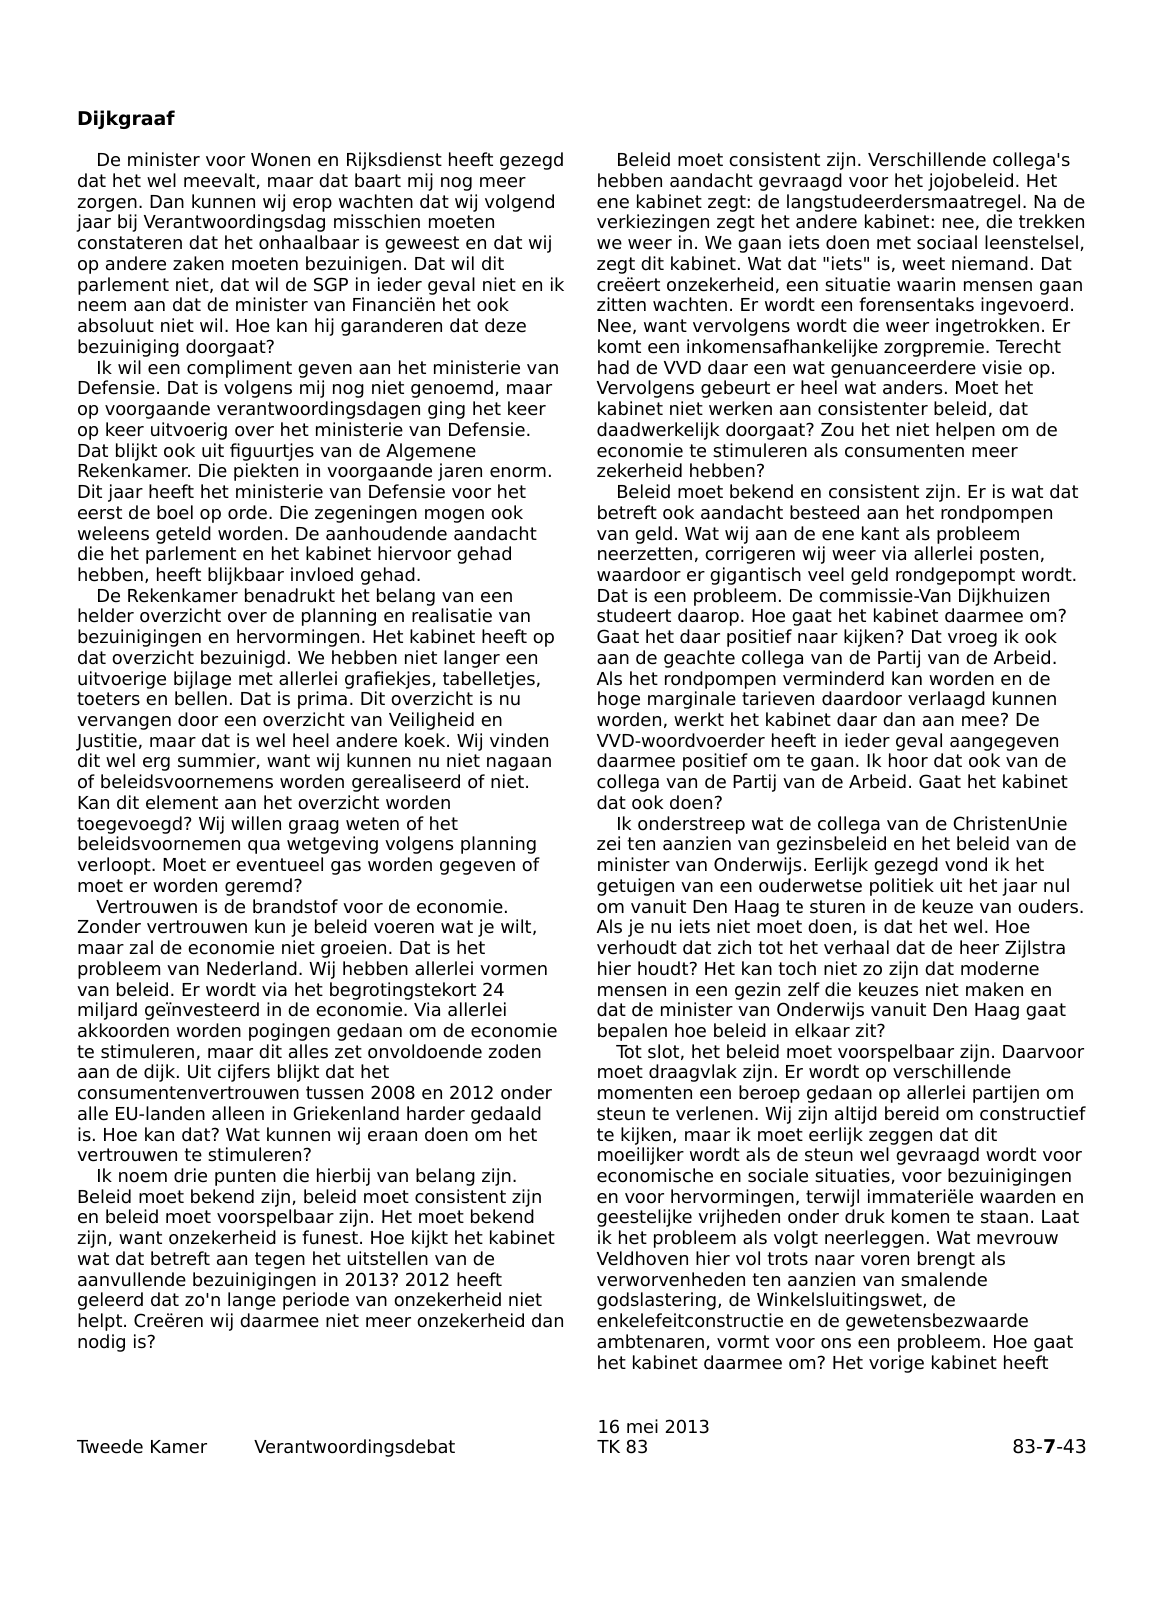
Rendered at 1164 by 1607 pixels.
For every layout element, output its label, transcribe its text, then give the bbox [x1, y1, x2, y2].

text Ik noem drie punten die hierbij van belang zijn. Beleid moet bekend zijn, beleid moet consistent zijn en beleid moet voorspelbaar zijn. Het moet bekend zijn, want onzekerheid is funest. Hoe kijkt het kabinet wat dat betreft aan tegen het uitstellen van de aanvullende bezuinigingen in 2013? 2012 heeft geleerd dat zo'n lange periode van onzekerheid niet helpt. Creëren wij daarmee niet meer onzekerheid dan nodig is? [77, 1166, 567, 1352]
text Ik wil een compliment geven aan het ministerie van Defensie. Dat is volgens mij nog niet genoemd, maar op voorgaande verantwoordingsdagen ging het keer op keer uitvoerig over het ministerie van Defensie. Dat blijkt ook uit figuurtjes van de Algemene Rekenkamer. Die piekten in voorgaande jaren enorm. Dit jaar heeft het ministerie van Defensie voor het eerst de boel op orde. Die zegeningen mogen ook weleens geteld worden. De aanhoudende aandacht die het parlement en het kabinet hiervoor gehad hebben, heeft blijkbaar invloed gehad. [77, 357, 567, 586]
text Vertrouwen is de brandstof voor de economie. Zonder vertrouwen kun je beleid voeren wat je wilt, maar zal de economie niet groeien. Dat is het probleem van Nederland. Wij hebben allerlei vormen van beleid. Er wordt via het begrotingstekort 24 miljard geïnvesteerd in de economie. Via allerlei akkoorden worden pogingen gedaan om de economie te stimuleren, maar dit alles zet onvoldoende zoden aan de dijk. Uit cijfers blijkt dat het consumentenvertrouwen tussen 2008 en 2012 onder alle EU-landen alleen in Griekenland harder gedaald is. Hoe kan dat? Wat kunnen wij eraan doen om het vertrouwen te stimuleren? [77, 896, 567, 1166]
text Ik onderstreep wat de collega van de ChristenUnie zei ten aanzien van gezinsbeleid en het beleid van de minister van Onderwijs. Eerlijk gezegd vond ik het getuigen van een ouderwetse politiek uit het jaar nul om vanuit Den Haag te sturen in de keuze van ouders. Als je nu iets niet moet doen, is dat het wel. Hoe verhoudt dat zich tot het verhaal dat de heer Zijlstra hier houdt? Het kan toch niet zo zijn dat moderne mensen in een gezin zelf die keuzes niet maken en dat de minister van Onderwijs vanuit Den Haag gaat bepalen hoe beleid in elkaar zit? [596, 813, 1087, 1042]
text Beleid moet bekend en consistent zijn. Er is wat dat betreft ook aandacht besteed aan het rondpompen van geld. Wat wij aan de ene kant als probleem neerzetten, corrigeren wij weer via allerlei posten, waardoor er gigantisch veel geld rondgepompt wordt. Dat is een probleem. De commissie-Van Dijkhuizen studeert daarop. Hoe gaat het kabinet daarmee om? Gaat het daar positief naar kijken? Dat vroeg ik ook aan de geachte collega van de Partij van de Arbeid. Als het rondpompen verminderd kan worden en de hoge marginale tarieven daardoor verlaagd kunnen worden, werkt het kabinet daar dan aan mee? De VVD-woordvoerder heeft in ieder geval aangegeven daarmee positief om te gaan. Ik hoor dat ook van de collega van de Partij van de Arbeid. Gaat het kabinet dat ook doen? [596, 482, 1087, 813]
text De minister voor Wonen en Rijksdienst heeft gezegd dat het wel meevalt, maar dat baart mij nog meer zorgen. Dan kunnen wij erop wachten dat wij volgend jaar bij Verantwoordingsdag misschien moeten constateren dat het onhaalbaar is geweest en dat wij op andere zaken moeten bezuinigen. Dat wil dit parlement niet, dat wil de SGP in ieder geval niet en ik neem aan dat de minister van Financiën het ook absoluut niet wil. Hoe kan hij garanderen dat deze bezuiniging doorgaat? [77, 150, 567, 357]
text De Rekenkamer benadrukt het belang van een helder overzicht over de planning en realisatie van bezuinigingen en hervormingen. Het kabinet heeft op dat overzicht bezuinigd. We hebben niet langer een uitvoerige bijlage met allerlei grafiekjes, tabelletjes, toeters en bellen. Dat is prima. Dit overzicht is nu vervangen door een overzicht van Veiligheid en Justitie, maar dat is wel heel andere koek. Wij vinden dit wel erg summier, want wij kunnen nu niet nagaan of beleidsvoornemens worden gerealiseerd of niet. Kan dit element aan het overzicht worden toegevoegd? Wij willen graag weten of het beleidsvoornemen qua wetgeving volgens planning verloopt. Moet er eventueel gas worden gegeven of moet er worden geremd? [77, 586, 567, 896]
text Tot slot, het beleid moet voorspelbaar zijn. Daarvoor moet draagvlak zijn. Er wordt op verschillende momenten een beroep gedaan op allerlei partijen om steun te verlenen. Wij zijn altijd bereid om constructief te kijken, maar ik moet eerlijk zeggen dat dit moeilijker wordt als de steun wel gevraagd wordt voor economische en sociale situaties, voor bezuinigingen en voor hervormingen, terwijl immateriële waarden en geestelijke vrijheden onder druk komen te staan. Laat ik het probleem als volgt neerleggen. Wat mevrouw Veldhoven hier vol trots naar voren brengt als verworvenheden ten aanzien van smalende godslastering, de Winkelsluitingswet, de enkelefeitconstructie en de gewetensbezwaarde ambtenaren, vormt voor ons een probleem. Hoe gaat het kabinet daarmee om? Het vorige kabinet heeft [596, 1042, 1087, 1373]
text Beleid moet consistent zijn. Verschillende collega's hebben aandacht gevraagd voor het jojobeleid. Het ene kabinet zegt: de langstudeerdersmaatregel. Na de verkiezingen zegt het andere kabinet: nee, die trekken we weer in. We gaan iets doen met sociaal leenstelsel, zegt dit kabinet. Wat dat "iets" is, weet niemand. Dat creëert onzekerheid, een situatie waarin mensen gaan zitten wachten. Er wordt een forensentaks ingevoerd. Nee, want vervolgens wordt die weer ingetrokken. Er komt een inkomensafhankelijke zorgpremie. Terecht had de VVD daar een wat genuanceerdere visie op. Vervolgens gebeurt er heel wat anders. Moet het kabinet niet werken aan consistenter beleid, dat daadwerkelijk doorgaat? Zou het niet helpen om de economie te stimuleren als consumenten meer zekerheid hebben? [596, 150, 1087, 482]
